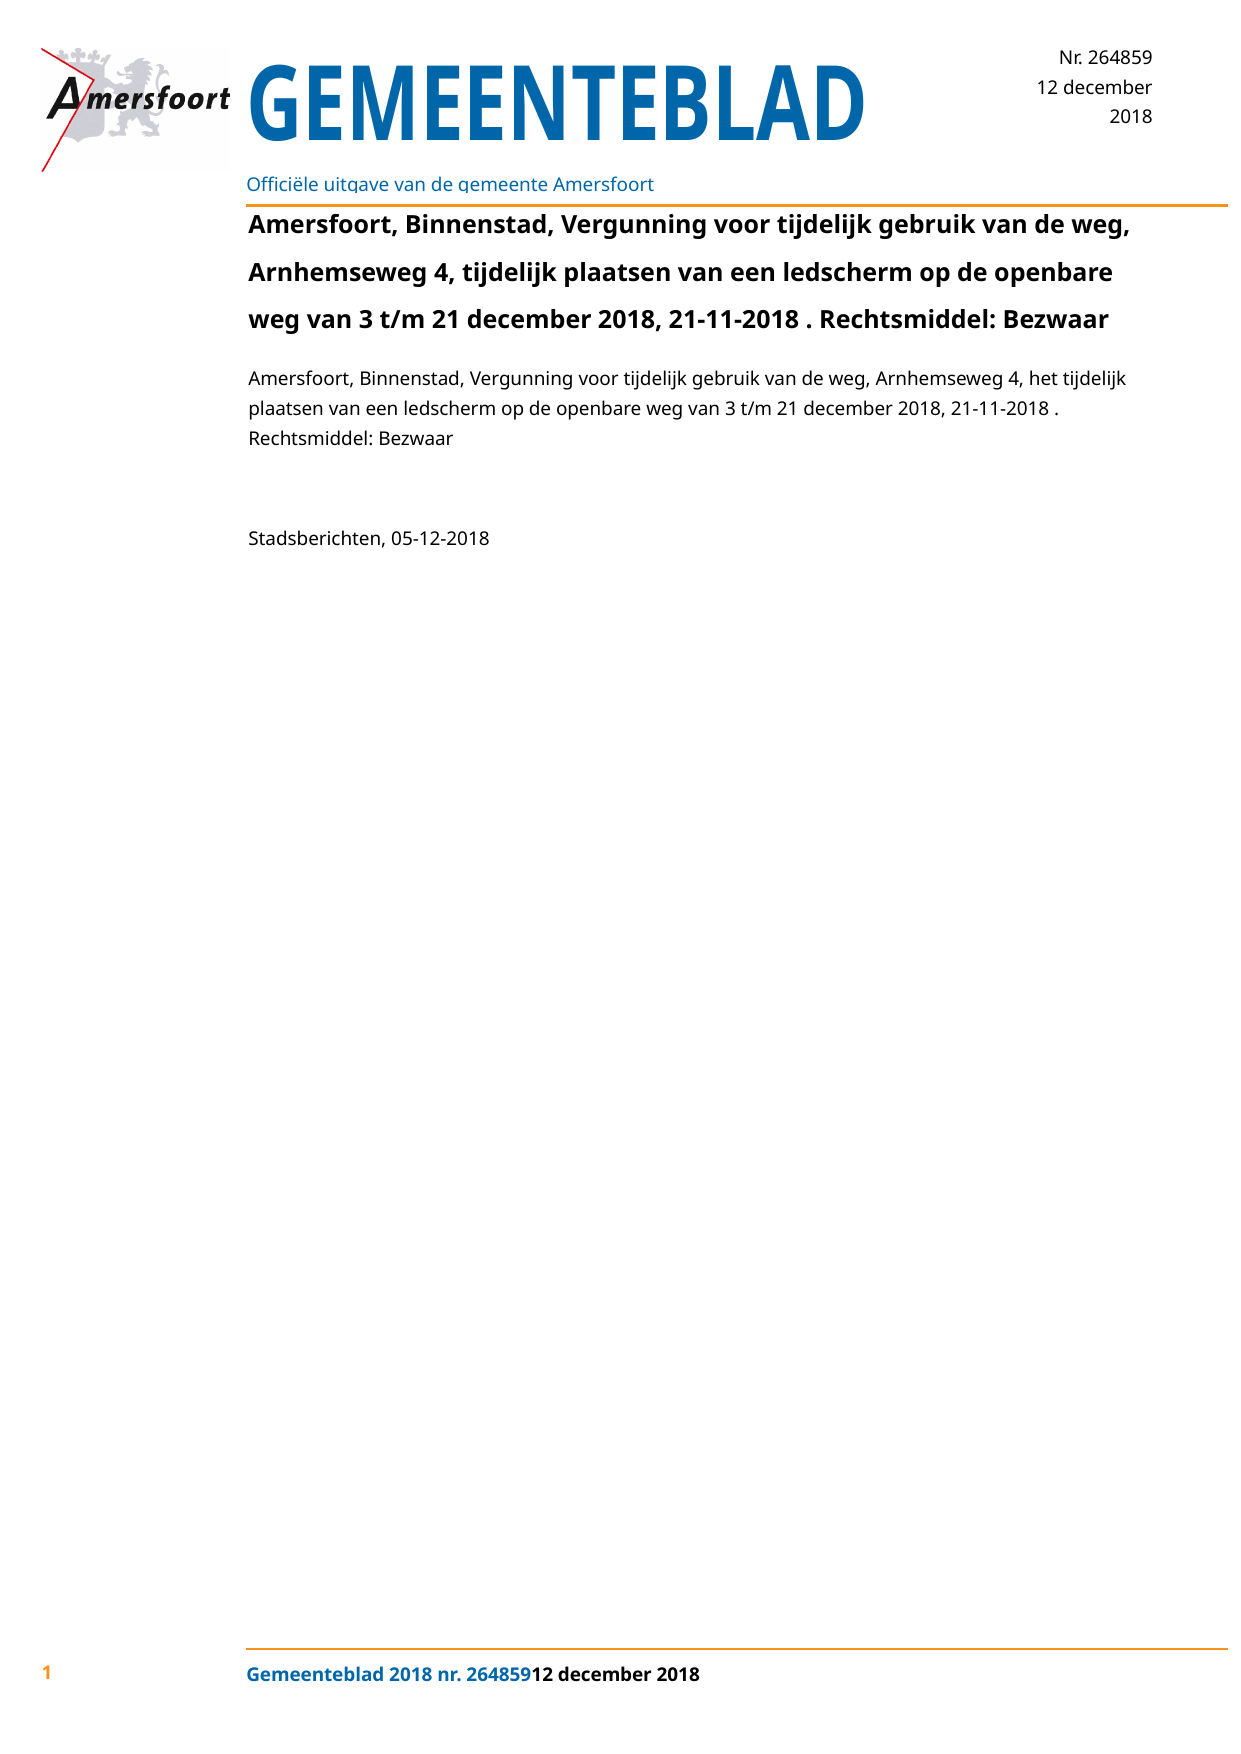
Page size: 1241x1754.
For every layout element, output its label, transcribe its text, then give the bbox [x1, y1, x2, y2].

text Amersfoort, Binnenstad, Vergunning voor tijdelijk gebruik van de weg, Arnhemseweg 4, tijdelijk plaatsen van een ledscherm op de openbare weg van 3 t/m 21 december 2018, 21-11-2018 . Rechtsmiddel: Bezwaar [248, 207, 1152, 336]
text Stadsberichten, 05-12-2018 [248, 526, 1152, 551]
picture [41, 47, 231, 172]
text Amersfoort, Binnenstad, Vergunning voor tijdelijk gebruik van de weg, Arnhemseweg 4, het tijdelijk plaatsen van een ledscherm op de openbare weg van 3 t/m 21 december 2018, 21-11-2018 . Rechtsmiddel: Bezwaar [248, 366, 1152, 450]
